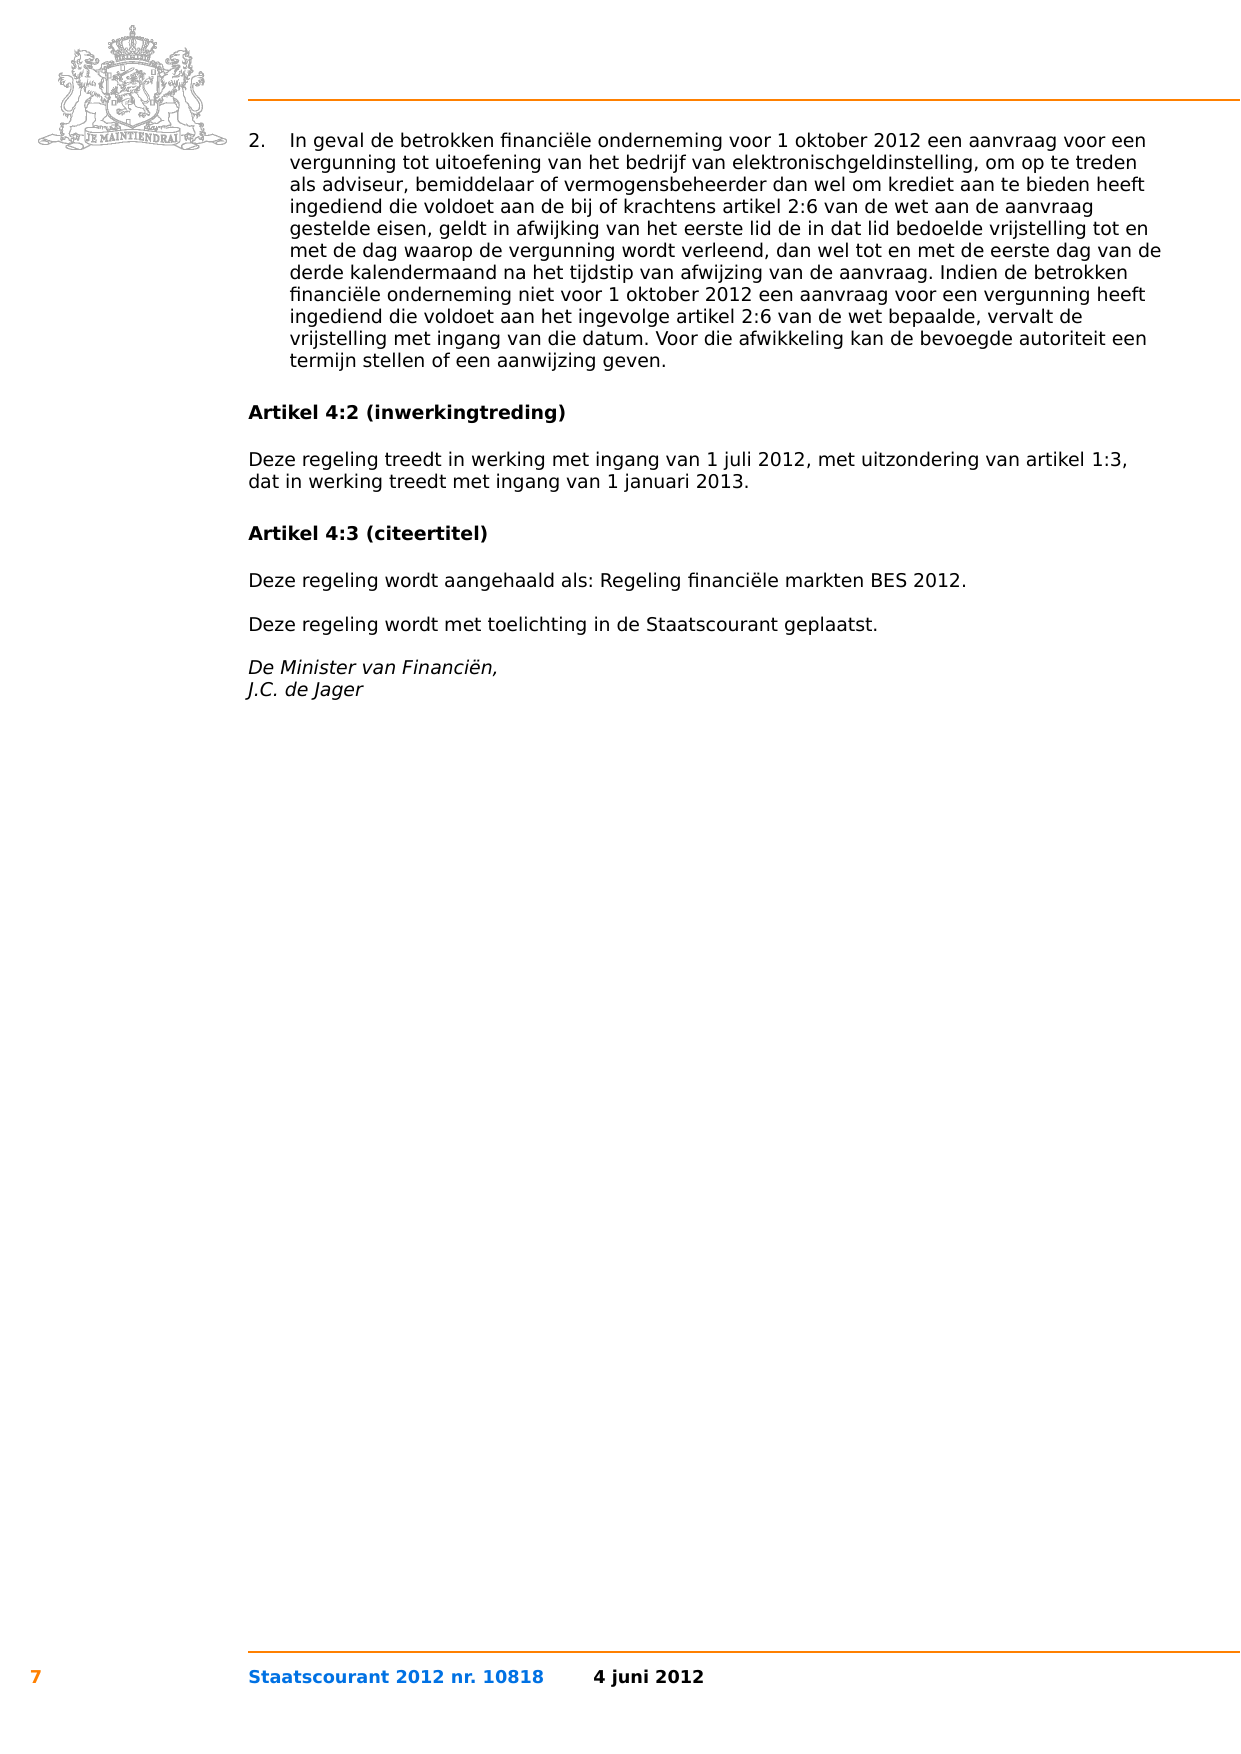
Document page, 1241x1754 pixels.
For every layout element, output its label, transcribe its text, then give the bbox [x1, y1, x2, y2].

text 2. In geval de betrokken financiële onderneming voor 1 oktober 2012 een aanvraag voor een vergunning tot uitoefening van het bedrijf van elektronischgeldinstelling, om op te treden als adviseur, bemiddelaar of vermogensbeheerder dan wel om krediet aan te bieden heeft ingediend die voldoet aan de bij of krachtens artikel 2:6 van de wet aan de aanvraag gestelde eisen, geldt in afwijking van het eerste lid de in dat lid bedoelde vrijstelling tot en met de dag waarop de vergunning wordt verleend, dan wel tot en met de eerste dag van de derde kalendermaand na het tijdstip van afwijzing van de aanvraag. Indien de betrokken financiële onderneming niet voor 1 oktober 2012 een aanvraag voor een vergunning heeft ingediend die voldoet aan het ingevolge artikel 2:6 van de wet bepaalde, vervalt de vrijstelling met ingang van die datum. Voor die afwikkeling kan de bevoegde autoriteit een termijn stellen of een aanwijzing geven. [248, 130, 1163, 372]
subtitle Artikel 4:3 (citeertitel) [248, 523, 1163, 544]
text Deze regeling wordt aangehaald als: Regeling financiële markten BES 2012. [248, 569, 1163, 592]
picture [38, 25, 227, 150]
text Deze regeling wordt met toelichting in de Staatscourant geplaatst. [248, 613, 1163, 635]
subtitle Artikel 4:2 (inwerkingtreding) [248, 402, 1163, 424]
text De Minister van Financiën, J.C. de Jager [248, 657, 1163, 701]
text Deze regeling treedt in werking met ingang van 1 juli 2012, met uitzondering van artikel 1:3, dat in werking treedt met ingang van 1 januari 2013. [248, 449, 1163, 493]
